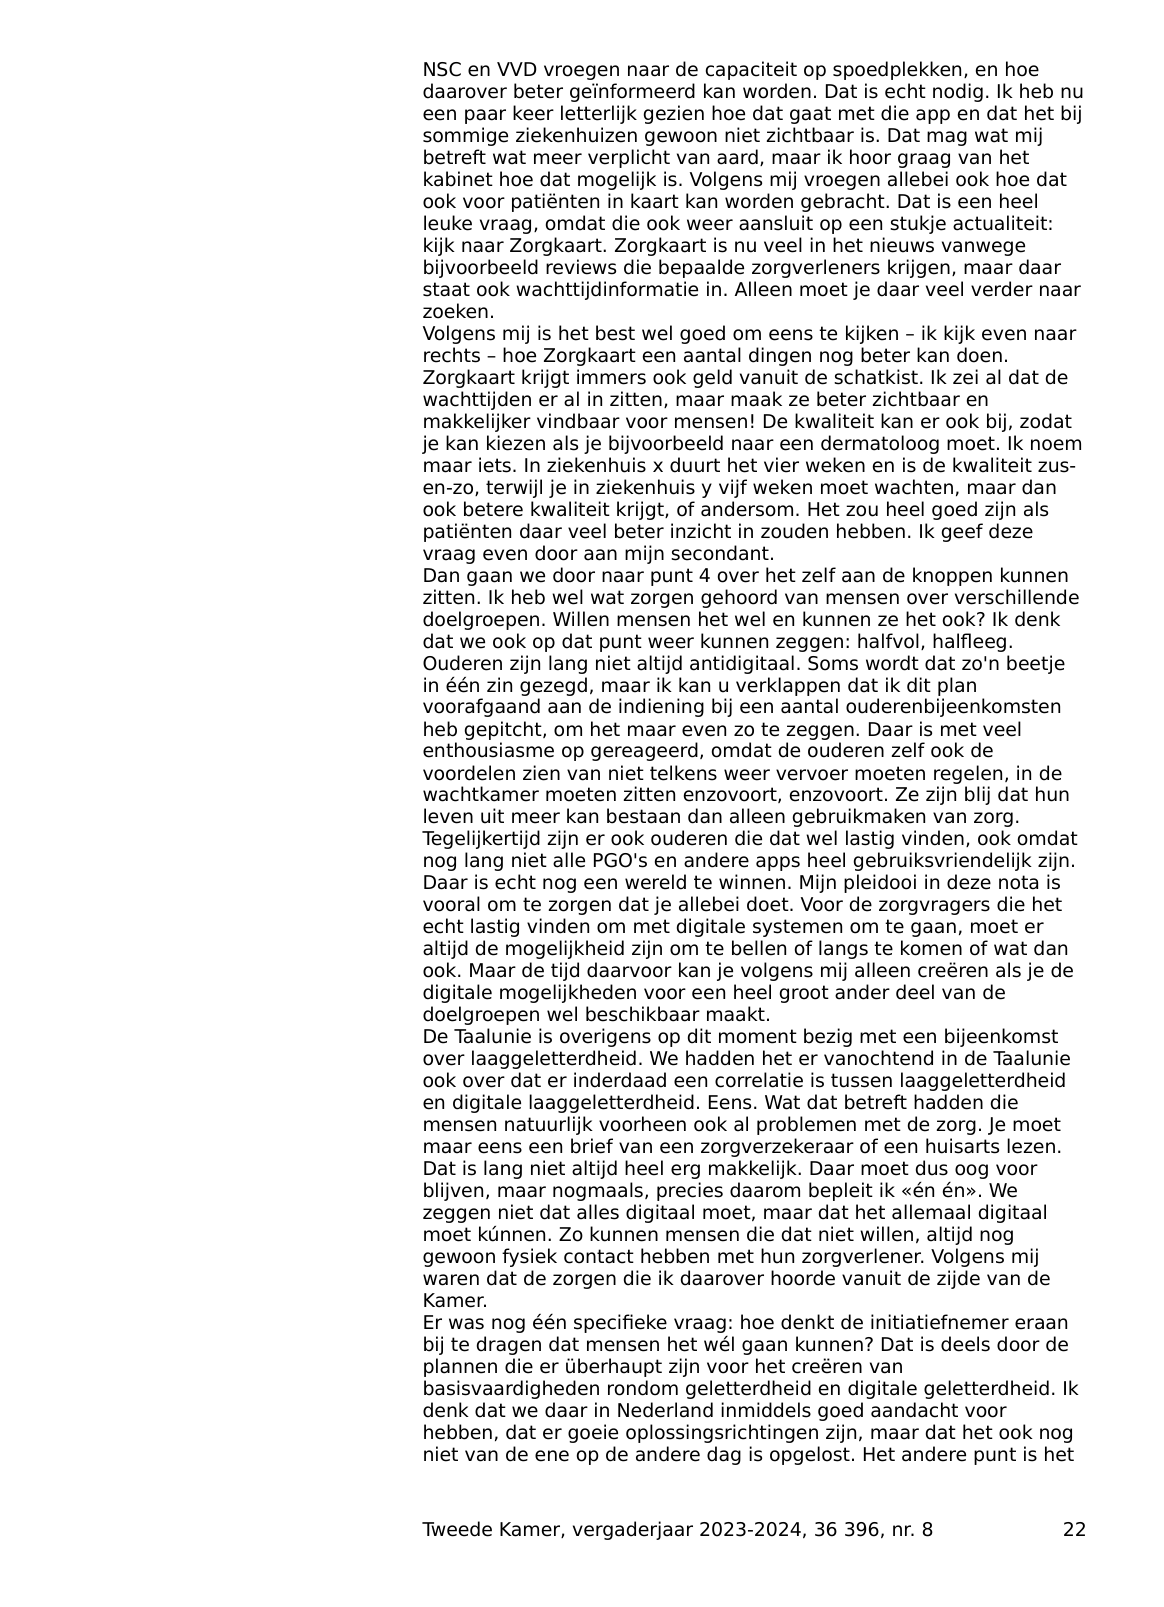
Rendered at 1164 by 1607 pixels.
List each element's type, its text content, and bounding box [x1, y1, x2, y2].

text De Taalunie is overigens op dit moment bezig met een bijeenkomst over laaggeletterdheid. We hadden het er vanochtend in de Taalunie ook over dat er inderdaad een correlatie is tussen laaggeletterdheid en digitale laaggeletterdheid. Eens. Wat dat betreft hadden die mensen natuurlijk voorheen ook al problemen met de zorg. Je moet maar eens een brief van een zorgverzekeraar of een huisarts lezen. Dat is lang niet altijd heel erg makkelijk. Daar moet dus oog voor blijven, maar nogmaals, precies daarom bepleit ik «én én». We zeggen niet dat alles digitaal moet, maar dat het allemaal digitaal moet kúnnen. Zo kunnen mensen die dat niet willen, altijd nog gewoon fysiek contact hebben met hun zorgverlener. Volgens mij waren dat de zorgen die ik daarover hoorde vanuit de zijde van de Kamer. [422, 1026, 1087, 1312]
text Volgens mij is het best wel goed om eens te kijken – ik kijk even naar rechts – hoe Zorgkaart een aantal dingen nog beter kan doen. Zorgkaart krijgt immers ook geld vanuit de schatkist. Ik zei al dat de wachttijden er al in zitten, maar maak ze beter zichtbaar en makkelijker vindbaar voor mensen! De kwaliteit kan er ook bij, zodat je kan kiezen als je bijvoorbeeld naar een dermatoloog moet. Ik noem maar iets. In ziekenhuis x duurt het vier weken en is de kwaliteit zus-en-zo, terwijl je in ziekenhuis y vijf weken moet wachten, maar dan ook betere kwaliteit krijgt, of andersom. Het zou heel goed zijn als patiënten daar veel beter inzicht in zouden hebben. Ik geef deze vraag even door aan mijn secondant. [422, 323, 1087, 564]
text Tegelijkertijd zijn er ook ouderen die dat wel lastig vinden, ook omdat nog lang niet alle PGO's en andere apps heel gebruiksvriendelijk zijn. Daar is echt nog een wereld te winnen. Mijn pleidooi in deze nota is vooral om te zorgen dat je allebei doet. Voor de zorgvragers die het echt lastig vinden om met digitale systemen om te gaan, moet er altijd de mogelijkheid zijn om te bellen of langs te komen of wat dan ook. Maar de tijd daarvoor kan je volgens mij alleen creëren als je de digitale mogelijkheden voor een heel groot ander deel van de doelgroepen wel beschikbaar maakt. [422, 828, 1087, 1026]
text Er was nog één specifieke vraag: hoe denkt de initiatiefnemer eraan bij te dragen dat mensen het wél gaan kunnen? Dat is deels door de plannen die er überhaupt zijn voor het creëren van basisvaardigheden rondom geletterdheid en digitale geletterdheid. Ik denk dat we daar in Nederland inmiddels goed aandacht voor hebben, dat er goeie oplossingsrichtingen zijn, maar dat het ook nog niet van de ene op de andere dag is opgelost. Het andere punt is het [422, 1312, 1087, 1466]
text NSC en VVD vroegen naar de capaciteit op spoedplekken, en hoe daarover beter geïnformeerd kan worden. Dat is echt nodig. Ik heb nu een paar keer letterlijk gezien hoe dat gaat met die app en dat het bij sommige ziekenhuizen gewoon niet zichtbaar is. Dat mag wat mij betreft wat meer verplicht van aard, maar ik hoor graag van het kabinet hoe dat mogelijk is. Volgens mij vroegen allebei ook hoe dat ook voor patiënten in kaart kan worden gebracht. Dat is een heel leuke vraag, omdat die ook weer aansluit op een stukje actualiteit: kijk naar Zorgkaart. Zorgkaart is nu veel in het nieuws vanwege bijvoorbeeld reviews die bepaalde zorgverleners krijgen, maar daar staat ook wachttijdinformatie in. Alleen moet je daar veel verder naar zoeken. [422, 59, 1087, 323]
text Dan gaan we door naar punt 4 over het zelf aan de knoppen kunnen zitten. Ik heb wel wat zorgen gehoord van mensen over verschillende doelgroepen. Willen mensen het wel en kunnen ze het ook? Ik denk dat we ook op dat punt weer kunnen zeggen: halfvol, halfleeg. Ouderen zijn lang niet altijd antidigitaal. Soms wordt dat zo'n beetje in één zin gezegd, maar ik kan u verklappen dat ik dit plan voorafgaand aan de indiening bij een aantal ouderenbijeenkomsten heb gepitcht, om het maar even zo te zeggen. Daar is met veel enthousiasme op gereageerd, omdat de ouderen zelf ook de voordelen zien van niet telkens weer vervoer moeten regelen, in de wachtkamer moeten zitten enzovoort, enzovoort. Ze zijn blij dat hun leven uit meer kan bestaan dan alleen gebruikmaken van zorg. [422, 564, 1087, 828]
